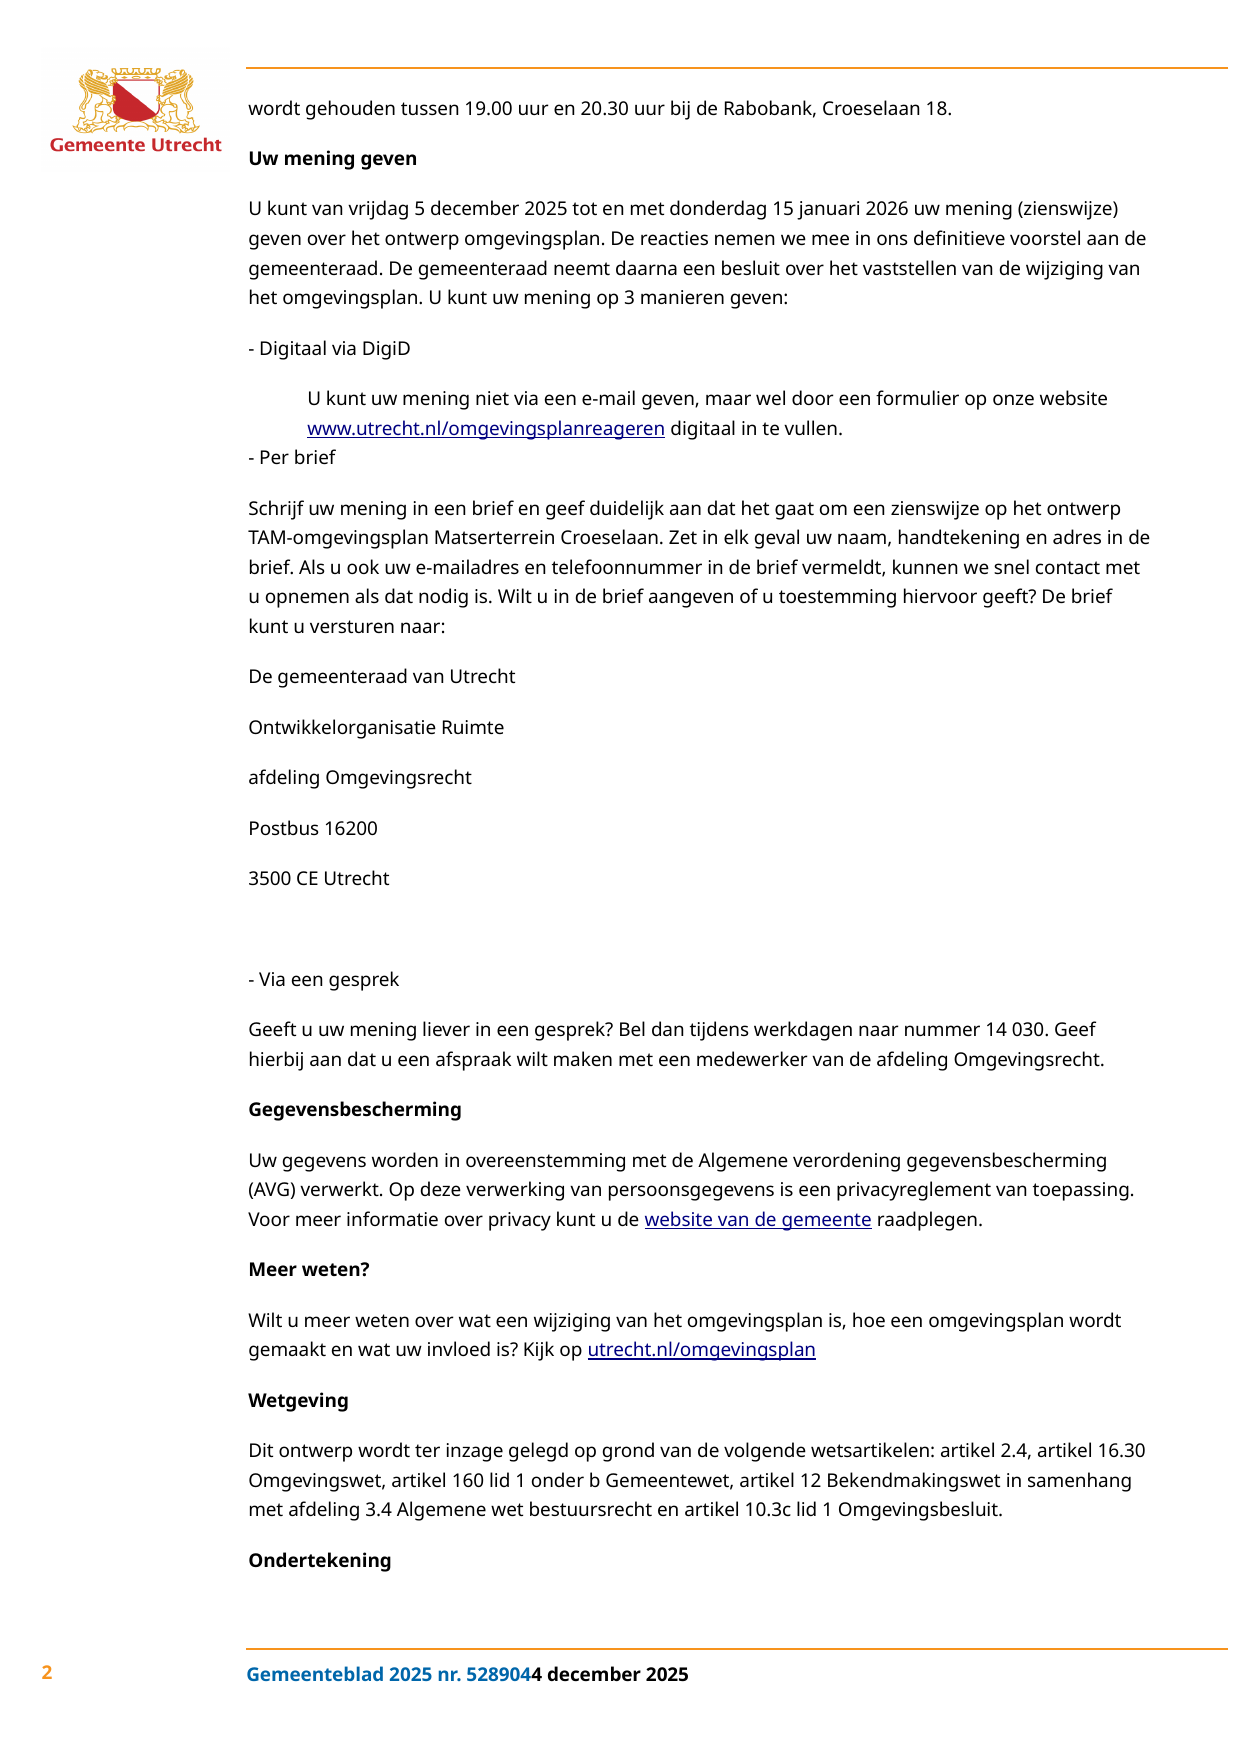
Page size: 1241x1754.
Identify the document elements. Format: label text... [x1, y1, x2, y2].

text Schrijf uw mening in een brief en geef duidelijk aan dat het gaat om een zienswijze op het ontwerp TAM-omgevingsplan Matserterrein Croeselaan. Zet in elk geval uw naam, handtekening en adres in de brief. Als u ook uw e-mailadres en telefoonnummer in de brief vermeldt, kunnen we snel contact met u opnemen als dat nodig is. Wilt u in de brief aangeven of u toestemming hiervoor geeft? De brief kunt u versturen naar: [248, 495, 1152, 639]
text Ondertekening [248, 1547, 1152, 1573]
text Gegevensbescherming [248, 1096, 1152, 1122]
text Wetgeving [248, 1387, 1152, 1413]
text Dit ontwerp wordt ter inzage gelegd op grond van de volgende wetsartikelen: artikel 2.4, artikel 16.30 Omgevingswet, artikel 160 lid 1 onder b Gemeentewet, artikel 12 Bekendmakingswet in samenhang met afdeling 3.4 Algemene wet bestuursrecht en artikel 10.3c lid 1 Omgevingsbesluit. [248, 1437, 1152, 1522]
picture [41, 47, 231, 172]
text afdeling Omgevingsrecht [248, 764, 1152, 790]
list U kunt uw mening niet via een e-mail geven, maar wel door een formulier op onze website www.utrecht.nl/omgevingsplanreageren digitaal in te vullen. [248, 385, 1152, 441]
text wordt gehouden tussen 19.00 uur en 20.30 uur bij de Rabobank, Croeselaan 18. [248, 95, 1152, 121]
text Uw mening geven [248, 145, 1152, 171]
text Meer weten? [248, 1256, 1152, 1282]
text Uw gegevens worden in overeenstemming met de Algemene verordening gegevensbescherming (AVG) verwerkt. Op deze verwerking van persoonsgegevens is een privacyreglement van toepassing. Voor meer informatie over privacy kunt u de website van de gemeente raadplegen. [248, 1147, 1152, 1232]
text Ontwikkelorganisatie Ruimte [248, 714, 1152, 740]
text De gemeenteraad van Utrecht [248, 663, 1152, 689]
text Wilt u meer weten over wat een wijziging van het omgevingsplan is, hoe een omgevingsplan wordt gemaakt en wat uw invloed is? Kijk op utrecht.nl/omgevingsplan [248, 1307, 1152, 1362]
text Geeft u uw mening liever in een gesprek? Bel dan tijdens werkdagen naar nummer 14 030. Geef hierbij aan dat u een afspraak wilt maken met een medewerker van de afdeling Omgevingsrecht. [248, 1016, 1152, 1072]
text - Per brief [248, 444, 1152, 470]
text U kunt van vrijdag 5 december 2025 tot en met donderdag 15 januari 2026 uw mening (zienswijze) geven over het ontwerp omgevingsplan. De reacties nemen we mee in ons definitieve voorstel aan de gemeenteraad. De gemeenteraad neemt daarna een besluit over het vaststellen van de wijziging van het omgevingsplan. U kunt uw mening op 3 manieren geven: [248, 196, 1152, 310]
text - Digitaal via DigiD [248, 335, 1152, 361]
text Postbus 16200 [248, 815, 1152, 841]
text 3500 CE Utrecht [248, 865, 1152, 891]
text - Via een gesprek [248, 966, 1152, 992]
